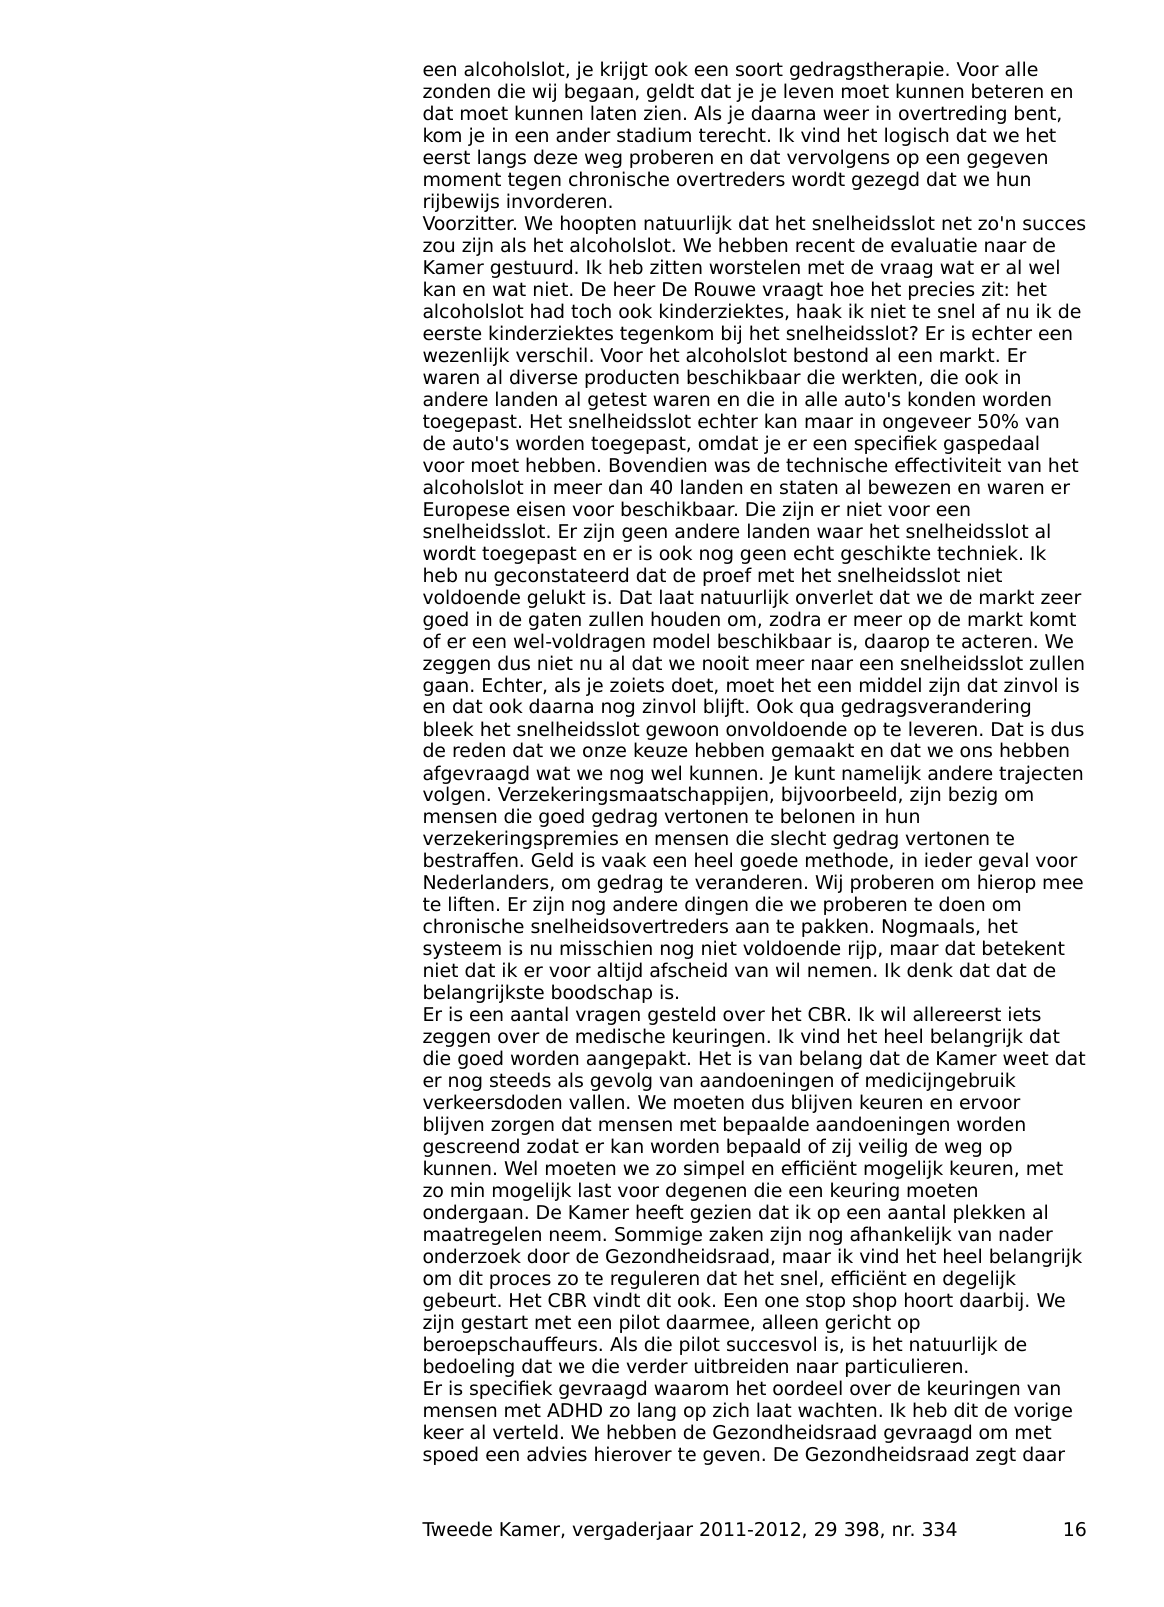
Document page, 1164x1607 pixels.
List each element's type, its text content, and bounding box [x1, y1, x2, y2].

text Er is een aantal vragen gesteld over het CBR. Ik wil allereerst iets zeggen over de medische keuringen. Ik vind het heel belangrijk dat die goed worden aangepakt. Het is van belang dat de Kamer weet dat er nog steeds als gevolg van aandoeningen of medicijngebruik verkeersdoden vallen. We moeten dus blijven keuren en ervoor blijven zorgen dat mensen met bepaalde aandoeningen worden gescreend zodat er kan worden bepaald of zij veilig de weg op kunnen. Wel moeten we zo simpel en efficiënt mogelijk keuren, met zo min mogelijk last voor degenen die een keuring moeten ondergaan. De Kamer heeft gezien dat ik op een aantal plekken al maatregelen neem. Sommige zaken zijn nog afhankelijk van nader onderzoek door de Gezondheidsraad, maar ik vind het heel belangrijk om dit proces zo te reguleren dat het snel, efficiënt en degelijk gebeurt. Het CBR vindt dit ook. Een one stop shop hoort daarbij. We zijn gestart met een pilot daarmee, alleen gericht op beroepschauffeurs. Als die pilot succesvol is, is het natuurlijk de bedoeling dat we die verder uitbreiden naar particulieren. [422, 1004, 1087, 1378]
text een alcoholslot, je krijgt ook een soort gedragstherapie. Voor alle zonden die wij begaan, geldt dat je je leven moet kunnen beteren en dat moet kunnen laten zien. Als je daarna weer in overtreding bent, kom je in een ander stadium terecht. Ik vind het logisch dat we het eerst langs deze weg proberen en dat vervolgens op een gegeven moment tegen chronische overtreders wordt gezegd dat we hun rijbewijs invorderen. [422, 59, 1087, 213]
text Er is specifiek gevraagd waarom het oordeel over de keuringen van mensen met ADHD zo lang op zich laat wachten. Ik heb dit de vorige keer al verteld. We hebben de Gezondheidsraad gevraagd om met spoed een advies hierover te geven. De Gezondheidsraad zegt daar [422, 1378, 1087, 1466]
text Voorzitter. We hoopten natuurlijk dat het snelheidsslot net zo'n succes zou zijn als het alcoholslot. We hebben recent de evaluatie naar de Kamer gestuurd. Ik heb zitten worstelen met de vraag wat er al wel kan en wat niet. De heer De Rouwe vraagt hoe het precies zit: het alcoholslot had toch ook kinderziektes, haak ik niet te snel af nu ik de eerste kinderziektes tegenkom bij het snelheidsslot? Er is echter een wezenlijk verschil. Voor het alcoholslot bestond al een markt. Er waren al diverse producten beschikbaar die werkten, die ook in andere landen al getest waren en die in alle auto's konden worden toegepast. Het snelheidsslot echter kan maar in ongeveer 50% van de auto's worden toegepast, omdat je er een specifiek gaspedaal voor moet hebben. Bovendien was de technische effectiviteit van het alcoholslot in meer dan 40 landen en staten al bewezen en waren er Europese eisen voor beschikbaar. Die zijn er niet voor een snelheidsslot. Er zijn geen andere landen waar het snelheidsslot al wordt toegepast en er is ook nog geen echt geschikte techniek. Ik heb nu geconstateerd dat de proef met het snelheidsslot niet voldoende gelukt is. Dat laat natuurlijk onverlet dat we de markt zeer goed in de gaten zullen houden om, zodra er meer op de markt komt of er een wel-voldragen model beschikbaar is, daarop te acteren. We zeggen dus niet nu al dat we nooit meer naar een snelheidsslot zullen gaan. Echter, als je zoiets doet, moet het een middel zijn dat zinvol is en dat ook daarna nog zinvol blijft. Ook qua gedragsverandering bleek het snelheidsslot gewoon onvoldoende op te leveren. Dat is dus de reden dat we onze keuze hebben gemaakt en dat we ons hebben afgevraagd wat we nog wel kunnen. Je kunt namelijk andere trajecten volgen. Verzekeringsmaatschappijen, bijvoorbeeld, zijn bezig om mensen die goed gedrag vertonen te belonen in hun verzekeringspremies en mensen die slecht gedrag vertonen te bestraffen. Geld is vaak een heel goede methode, in ieder geval voor Nederlanders, om gedrag te veranderen. Wij proberen om hierop mee te liften. Er zijn nog andere dingen die we proberen te doen om chronische snelheidsovertreders aan te pakken. Nogmaals, het systeem is nu misschien nog niet voldoende rijp, maar dat betekent niet dat ik er voor altijd afscheid van wil nemen. Ik denk dat dat de belangrijkste boodschap is. [422, 213, 1087, 1004]
